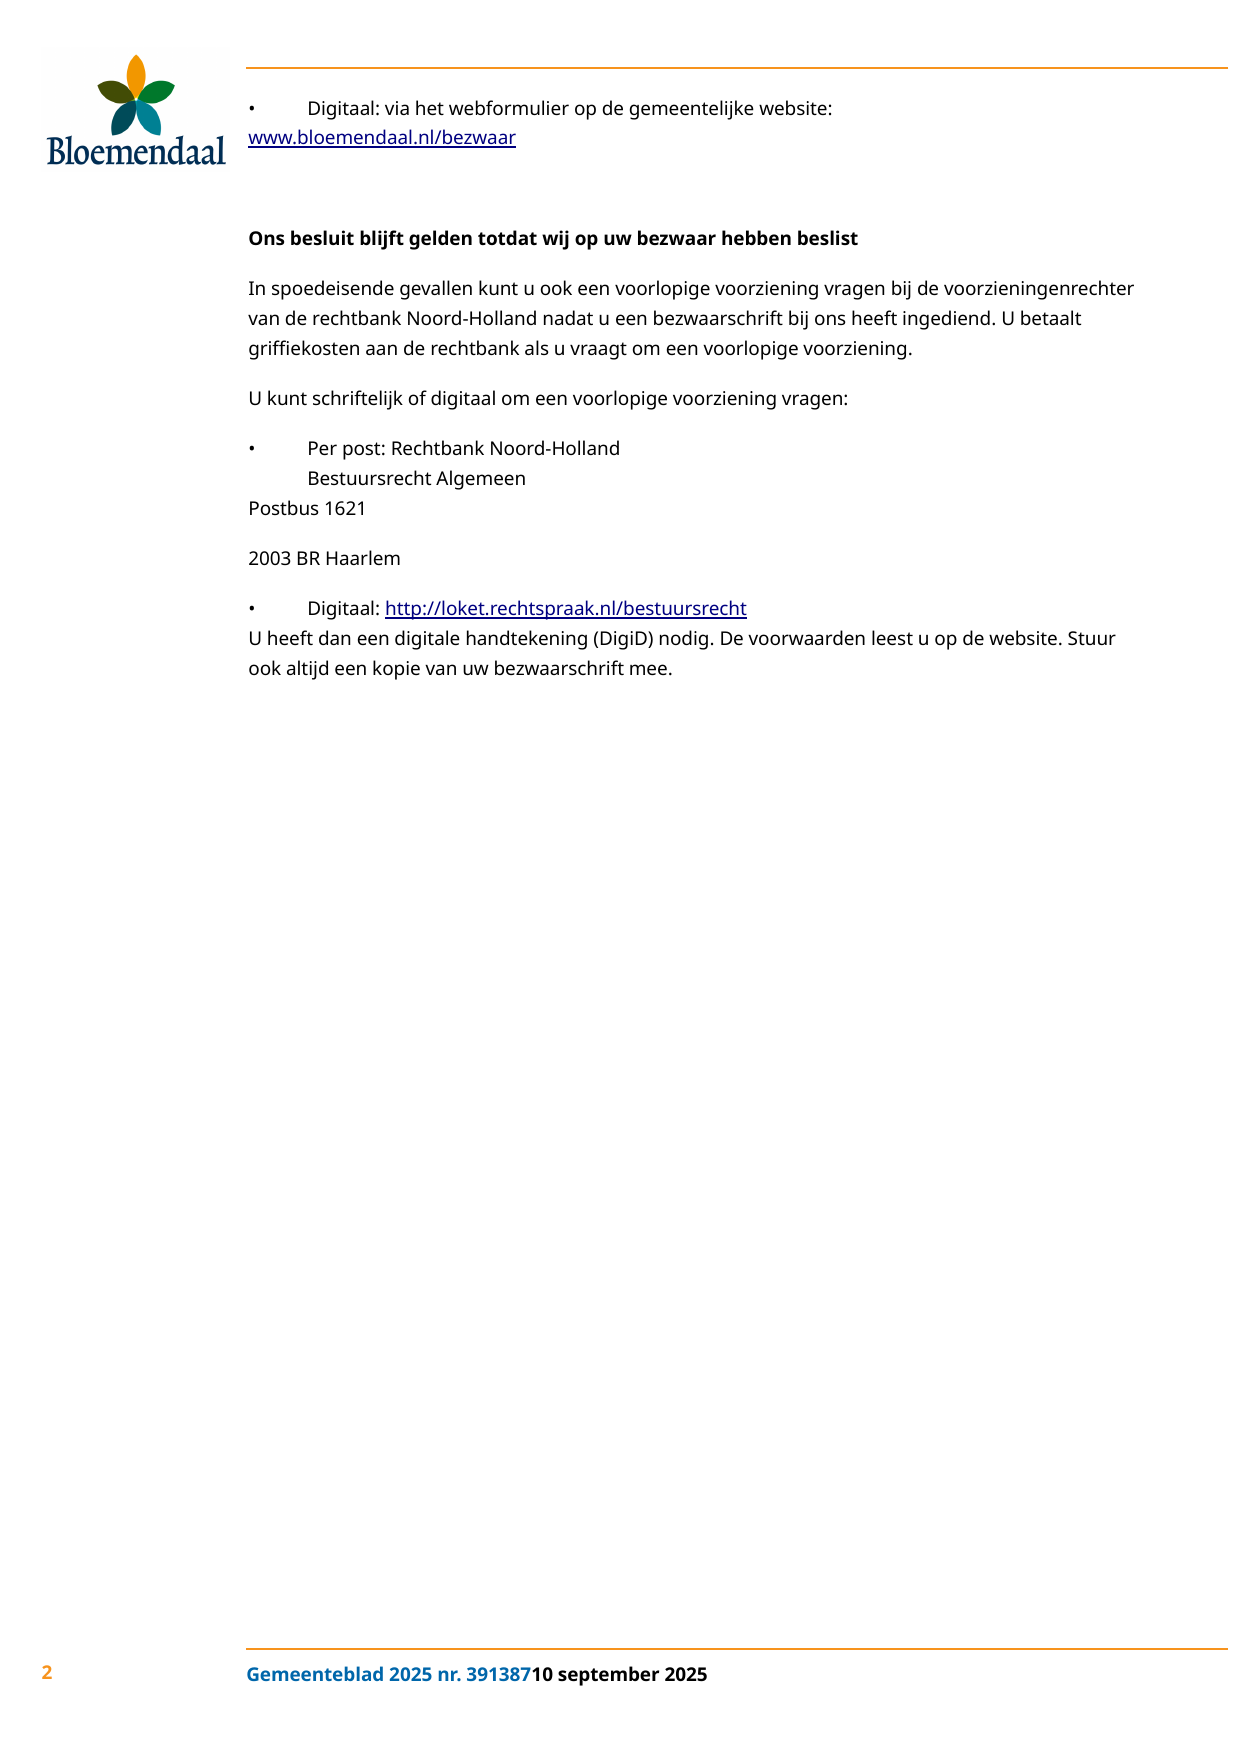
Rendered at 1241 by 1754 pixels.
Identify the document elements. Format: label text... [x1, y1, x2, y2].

list Per post: Rechtbank Noord-Holland [248, 436, 1152, 461]
text 2003 BR Haarlem [248, 545, 1152, 571]
text Ons besluit blijft gelden totdat wij op uw bezwaar hebben beslist [248, 225, 1152, 251]
list Bestuursrecht Algemeen [248, 465, 1152, 491]
text In spoedeisende gevallen kunt u ook een voorlopige voorziening vragen bij de voorzieningenrechter van de rechtbank Noord-Holland nadat u een bezwaarschrift bij ons heeft ingediend. U betaalt griffiekosten aan de rechtbank als u vraagt om een voorlopige voorziening. [248, 276, 1152, 361]
text www.bloemendaal.nl/bezwaar [248, 124, 1152, 150]
text U kunt schriftelijk of digitaal om een voorlopige voorziening vragen: [248, 385, 1152, 411]
text Postbus 1621 [248, 495, 1152, 521]
text U heeft dan een digitale handtekening (DigiD) nodig. De voorwaarden leest u op de website. Stuur ook altijd een kopie van uw bezwaarschrift mee. [248, 625, 1152, 681]
list Digitaal: via het webformulier op de gemeentelijke website: [248, 95, 1152, 121]
list Digitaal: http://loket.rechtspraak.nl/bestuursrecht [248, 596, 1152, 621]
picture [41, 47, 231, 172]
